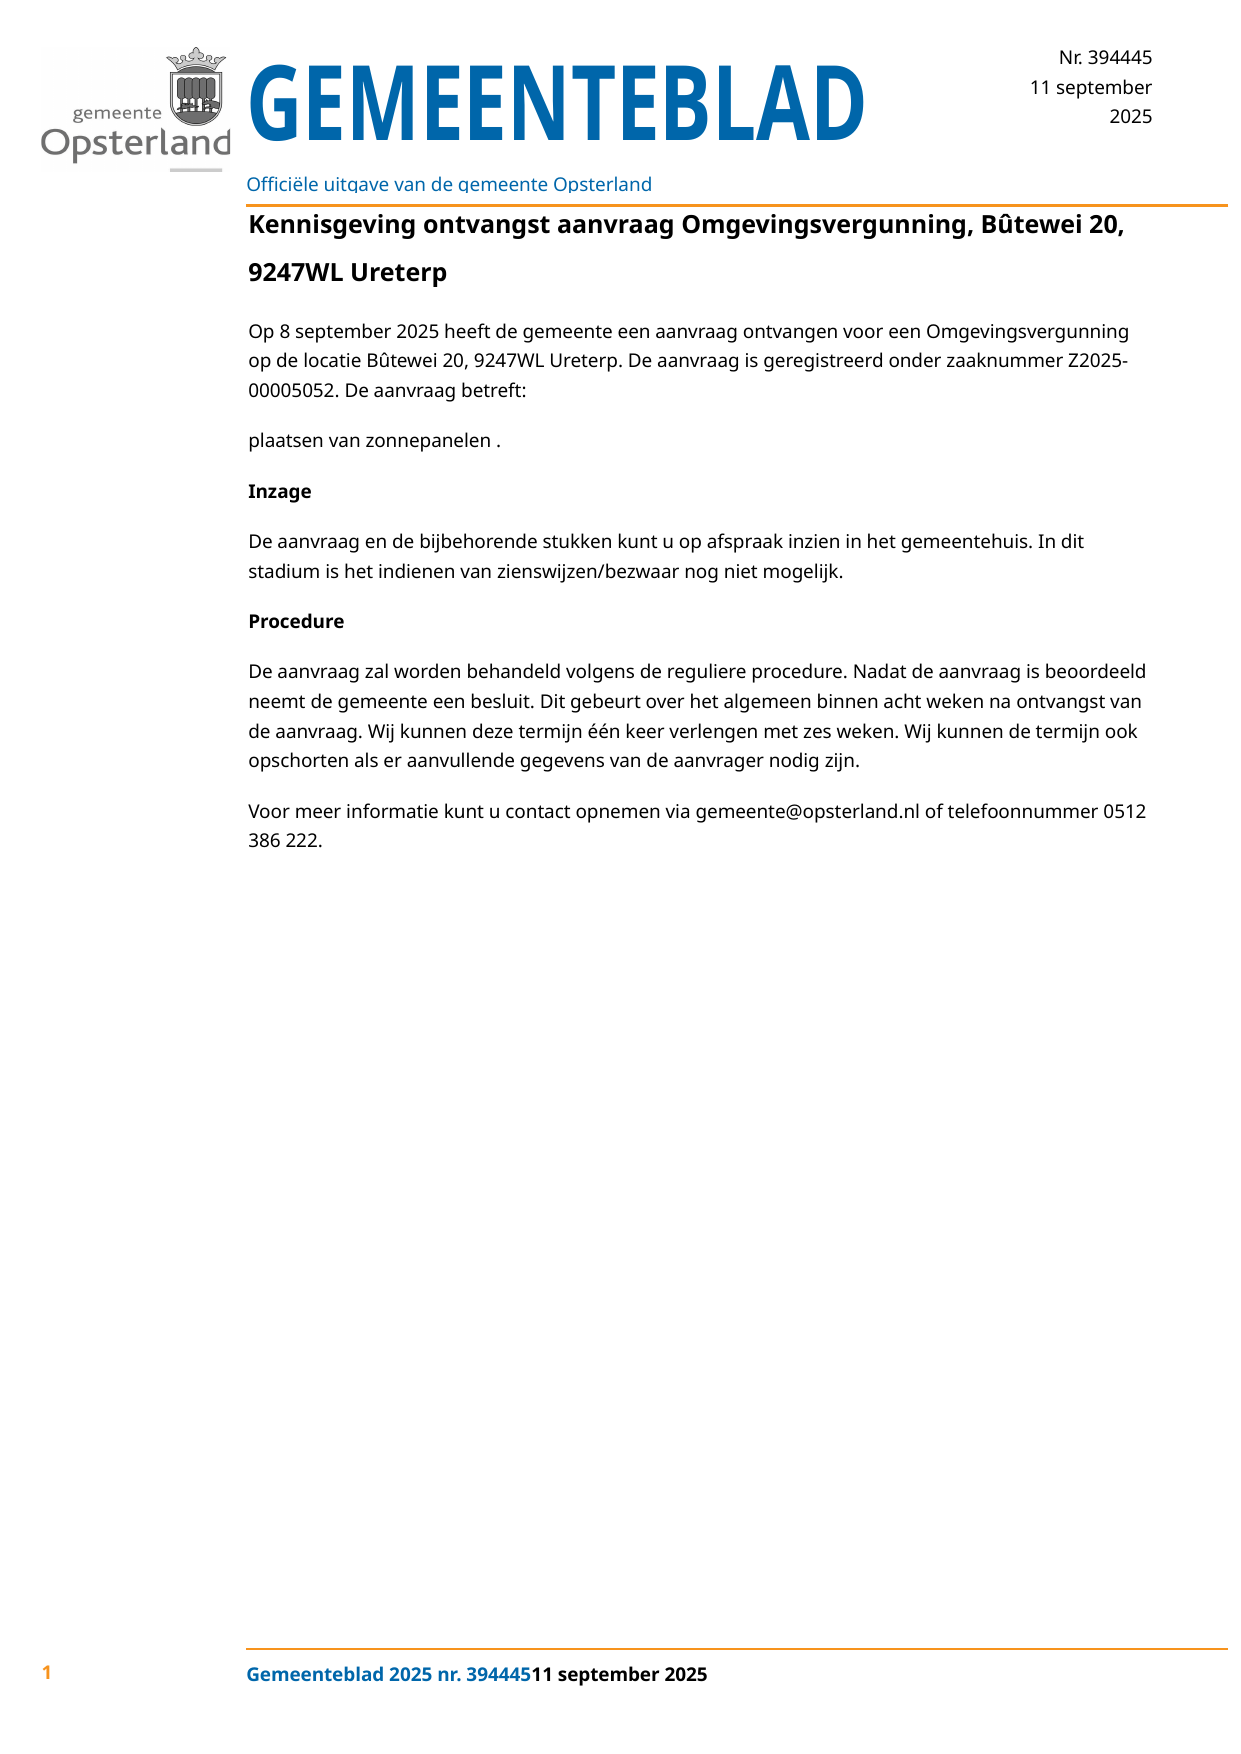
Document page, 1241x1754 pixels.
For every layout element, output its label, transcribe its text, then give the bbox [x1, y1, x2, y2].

text Op 8 september 2025 heeft de gemeente een aanvraag ontvangen voor een Omgevingsvergunning op de locatie Bûtewei 20, 9247WL Ureterp. De aanvraag is geregistreerd onder zaaknummer Z2025-00005052. De aanvraag betreft: [248, 318, 1152, 403]
text Kennisgeving ontvangst aanvraag Omgevingsvergunning, Bûtewei 20, 9247WL Ureterp [248, 207, 1152, 288]
text plaatsen van zonnepanelen . [248, 427, 1152, 453]
text Inzage [248, 478, 1152, 504]
text De aanvraag en de bijbehorende stukken kunt u op afspraak inzien in het gemeentehuis. In dit stadium is het indienen van zienswijzen/bezwaar nog niet mogelijk. [248, 528, 1152, 584]
picture [41, 47, 231, 172]
text De aanvraag zal worden behandeld volgens de reguliere procedure. Nadat de aanvraag is beoordeeld neemt de gemeente een besluit. Dit gebeurt over het algemeen binnen acht weken na ontvangst van de aanvraag. Wij kunnen deze termijn één keer verlengen met zes weken. Wij kunnen de termijn ook opschorten als er aanvullende gegevens van de aanvrager nodig zijn. [248, 659, 1152, 773]
text Procedure [248, 608, 1152, 634]
text Voor meer informatie kunt u contact opnemen via gemeente@opsterland.nl of telefoonnummer 0512 386 222. [248, 798, 1152, 853]
